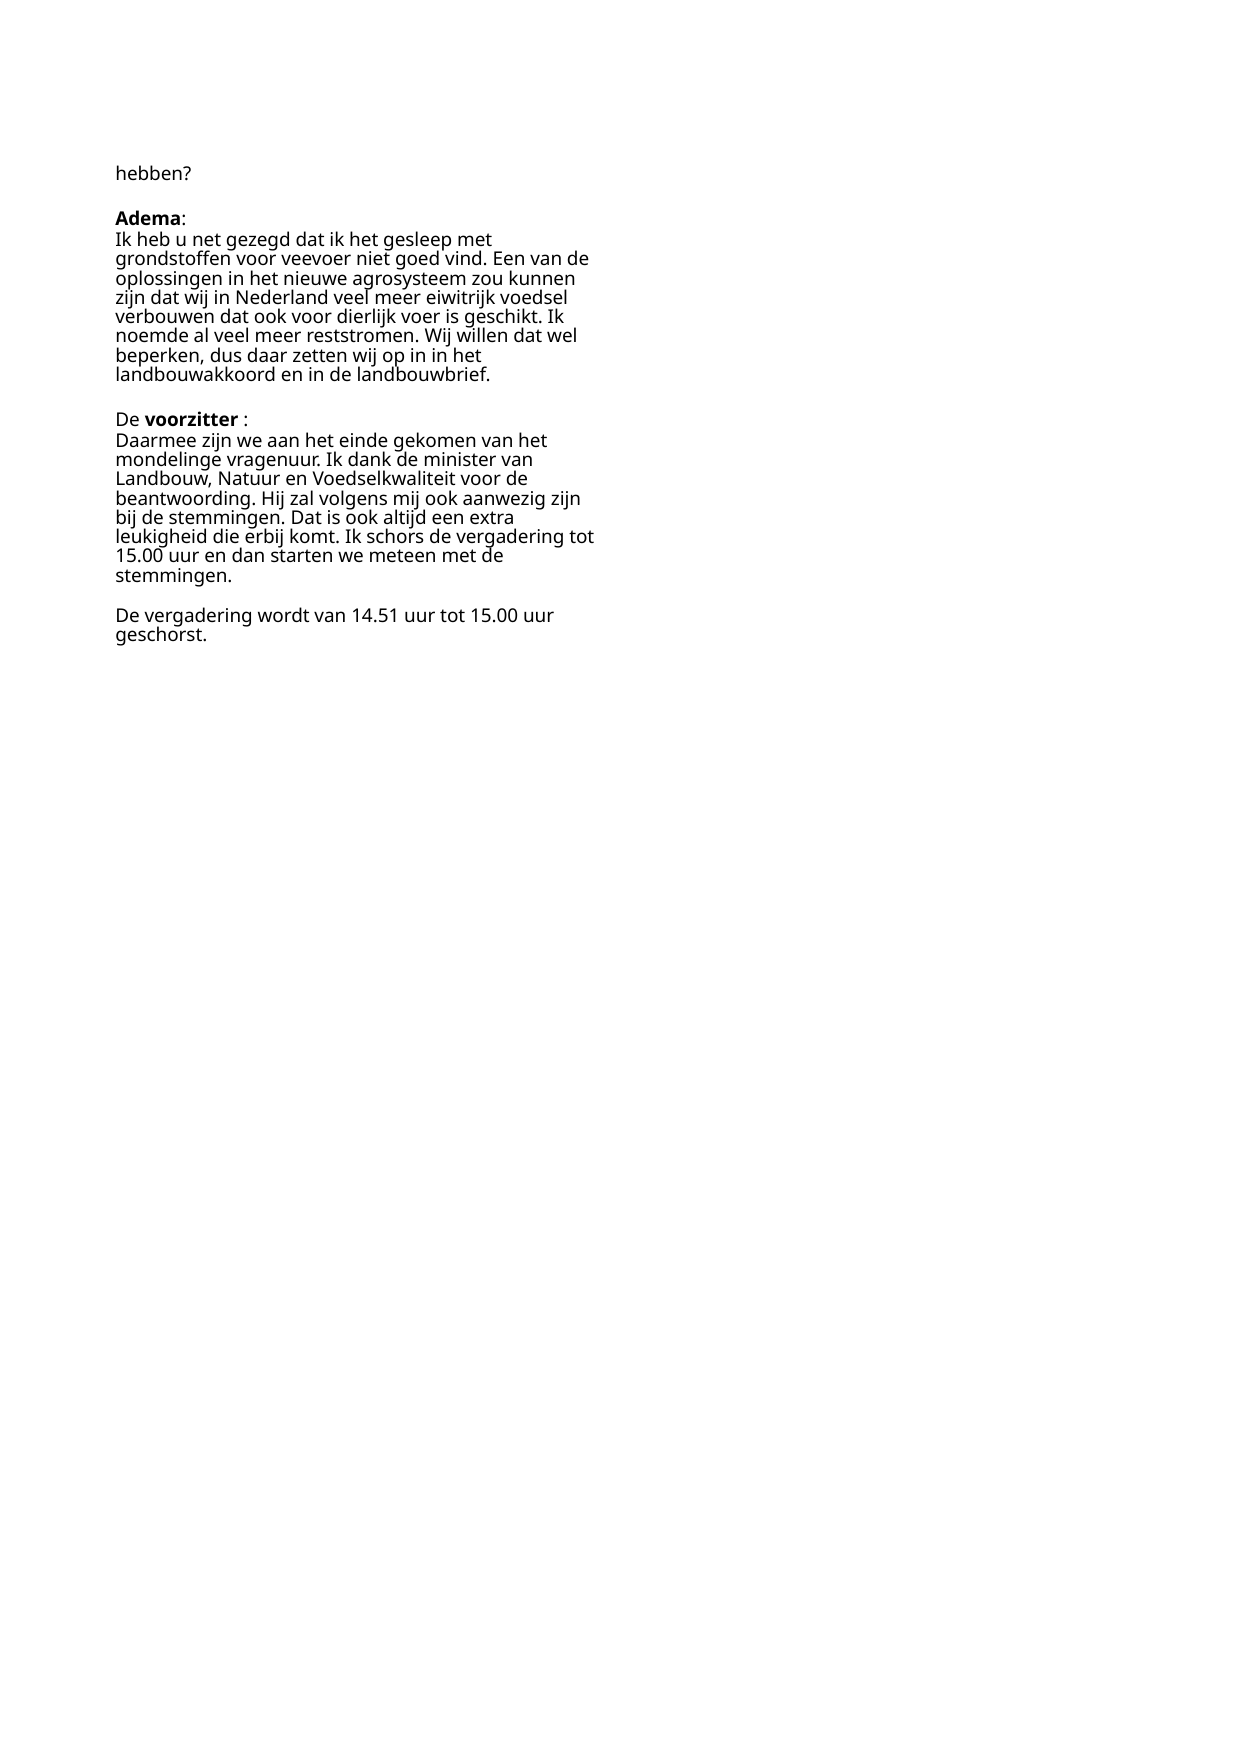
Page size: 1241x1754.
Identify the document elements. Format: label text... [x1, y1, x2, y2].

text Ik heb u net gezegd dat ik het gesleep met grondstoffen voor veevoer niet goed vind. Een van de oplossingen in het nieuwe agrosysteem zou kunnen zijn dat wij in Nederland veel meer eiwitrijk voedsel verbouwen dat ook voor dierlijk voer is geschikt. Ik noemde al veel meer reststromen. Wij willen dat wel beperken, dus daar zetten wij op in in het landbouwakkoord en in de landbouwbrief. [115, 231, 605, 385]
text Daarmee zijn we aan het einde gekomen van het mondelinge vragenuur. Ik dank de minister van Landbouw, Natuur en Voedselkwaliteit voor de beantwoording. Hij zal volgens mij ook aanwezig zijn bij de stemmingen. Dat is ook altijd een extra leukigheid die erbij komt. Ik schors de vergadering tot 15.00 uur en dan starten we meteen met de stemmingen. [115, 432, 605, 586]
text De voorzitter : [115, 406, 605, 432]
text hebben? [115, 165, 605, 184]
text Adema: [115, 205, 605, 231]
text De vergadering wordt van 14.51 uur tot 15.00 uur geschorst. [115, 607, 605, 645]
